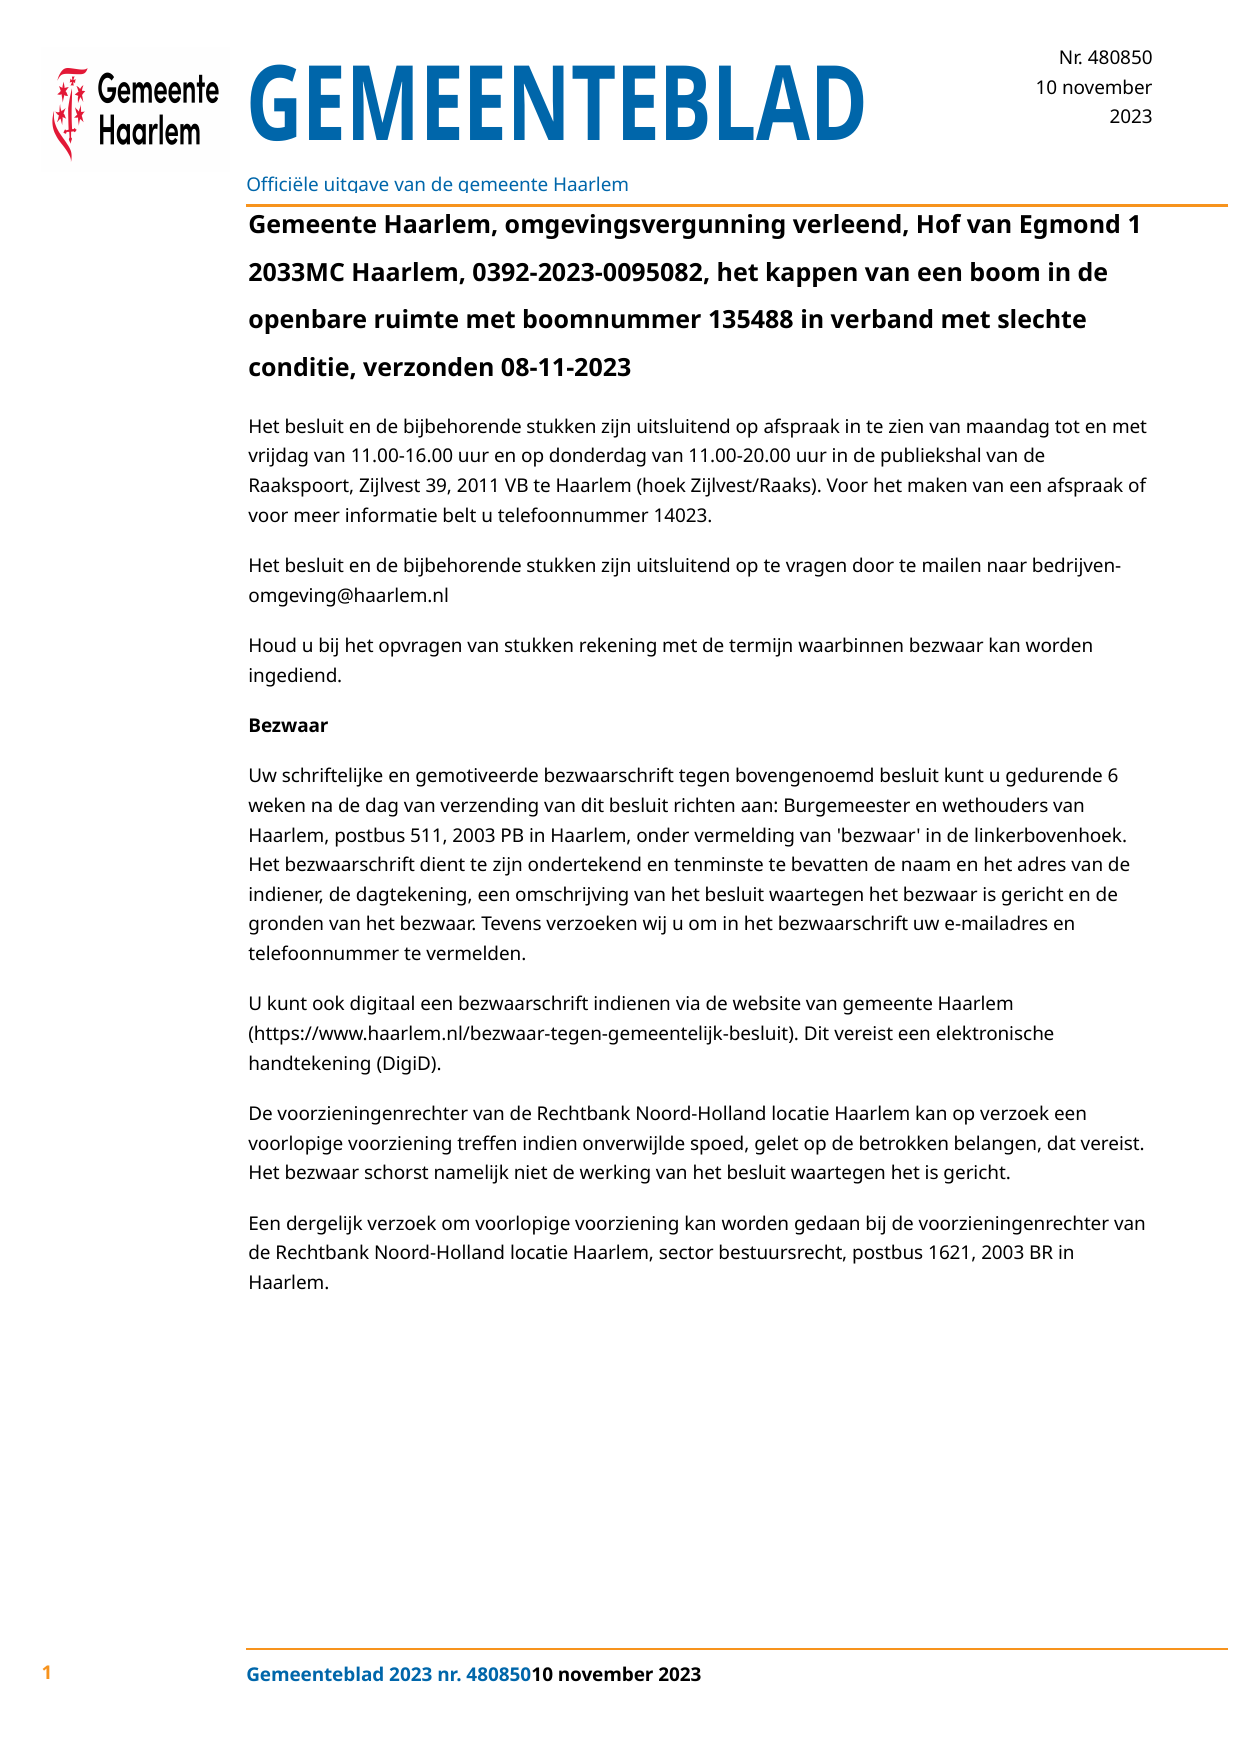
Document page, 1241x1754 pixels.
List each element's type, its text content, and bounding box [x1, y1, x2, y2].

text De voorzieningenrechter van de Rechtbank Noord-Holland locatie Haarlem kan op verzoek een voorlopige voorziening treffen indien onverwijlde spoed, gelet op de betrokken belangen, dat vereist. Het bezwaar schorst namelijk niet de werking van het besluit waartegen het is gericht. [248, 1100, 1152, 1185]
text Een dergelijk verzoek om voorlopige voorziening kan worden gedaan bij de voorzieningenrechter van de Rechtbank Noord-Holland locatie Haarlem, sector bestuursrecht, postbus 1621, 2003 BR in Haarlem. [248, 1210, 1152, 1295]
text U kunt ook digitaal een bezwaarschrift indienen via de website van gemeente Haarlem (https://www.haarlem.nl/bezwaar-tegen-gemeentelijk-besluit). Dit vereist een elektronische handtekening (DigiD). [248, 991, 1152, 1076]
text Bezwaar [248, 712, 1152, 738]
picture [41, 47, 231, 172]
text Het besluit en de bijbehorende stukken zijn uitsluitend op afspraak in te zien van maandag tot en met vrijdag van 11.00-16.00 uur en op donderdag van 11.00-20.00 uur in de publiekshal van de Raakspoort, Zijlvest 39, 2011 VB te Haarlem (hoek Zijlvest/Raaks). Voor het maken van een afspraak of voor meer informatie belt u telefoonnummer 14023. [248, 413, 1152, 528]
text Gemeente Haarlem, omgevingsvergunning verleend, Hof van Egmond 1 2033MC Haarlem, 0392-2023-0095082, het kappen van een boom in de openbare ruimte met boomnummer 135488 in verband met slechte conditie, verzonden 08-11-2023 [248, 207, 1152, 384]
text Het besluit en de bijbehorende stukken zijn uitsluitend op te vragen door te mailen naar bedrijven-omgeving@haarlem.nl [248, 552, 1152, 608]
text Uw schriftelijke en gemotiveerde bezwaarschrift tegen bovengenoemd besluit kunt u gedurende 6 weken na de dag van verzending van dit besluit richten aan: Burgemeester en wethouders van Haarlem, postbus 511, 2003 PB in Haarlem, onder vermelding van 'bezwaar' in de linkerbovenhoek. Het bezwaarschrift dient te zijn ondertekend en tenminste te bevatten de naam en het adres van de indiener, de dagtekening, een omschrijving van het besluit waartegen het bezwaar is gericht en de gronden van het bezwaar. Tevens verzoeken wij u om in het bezwaarschrift uw e-mailadres en telefoonnummer te vermelden. [248, 763, 1152, 966]
text Houd u bij het opvragen van stukken rekening met de termijn waarbinnen bezwaar kan worden ingediend. [248, 632, 1152, 688]
